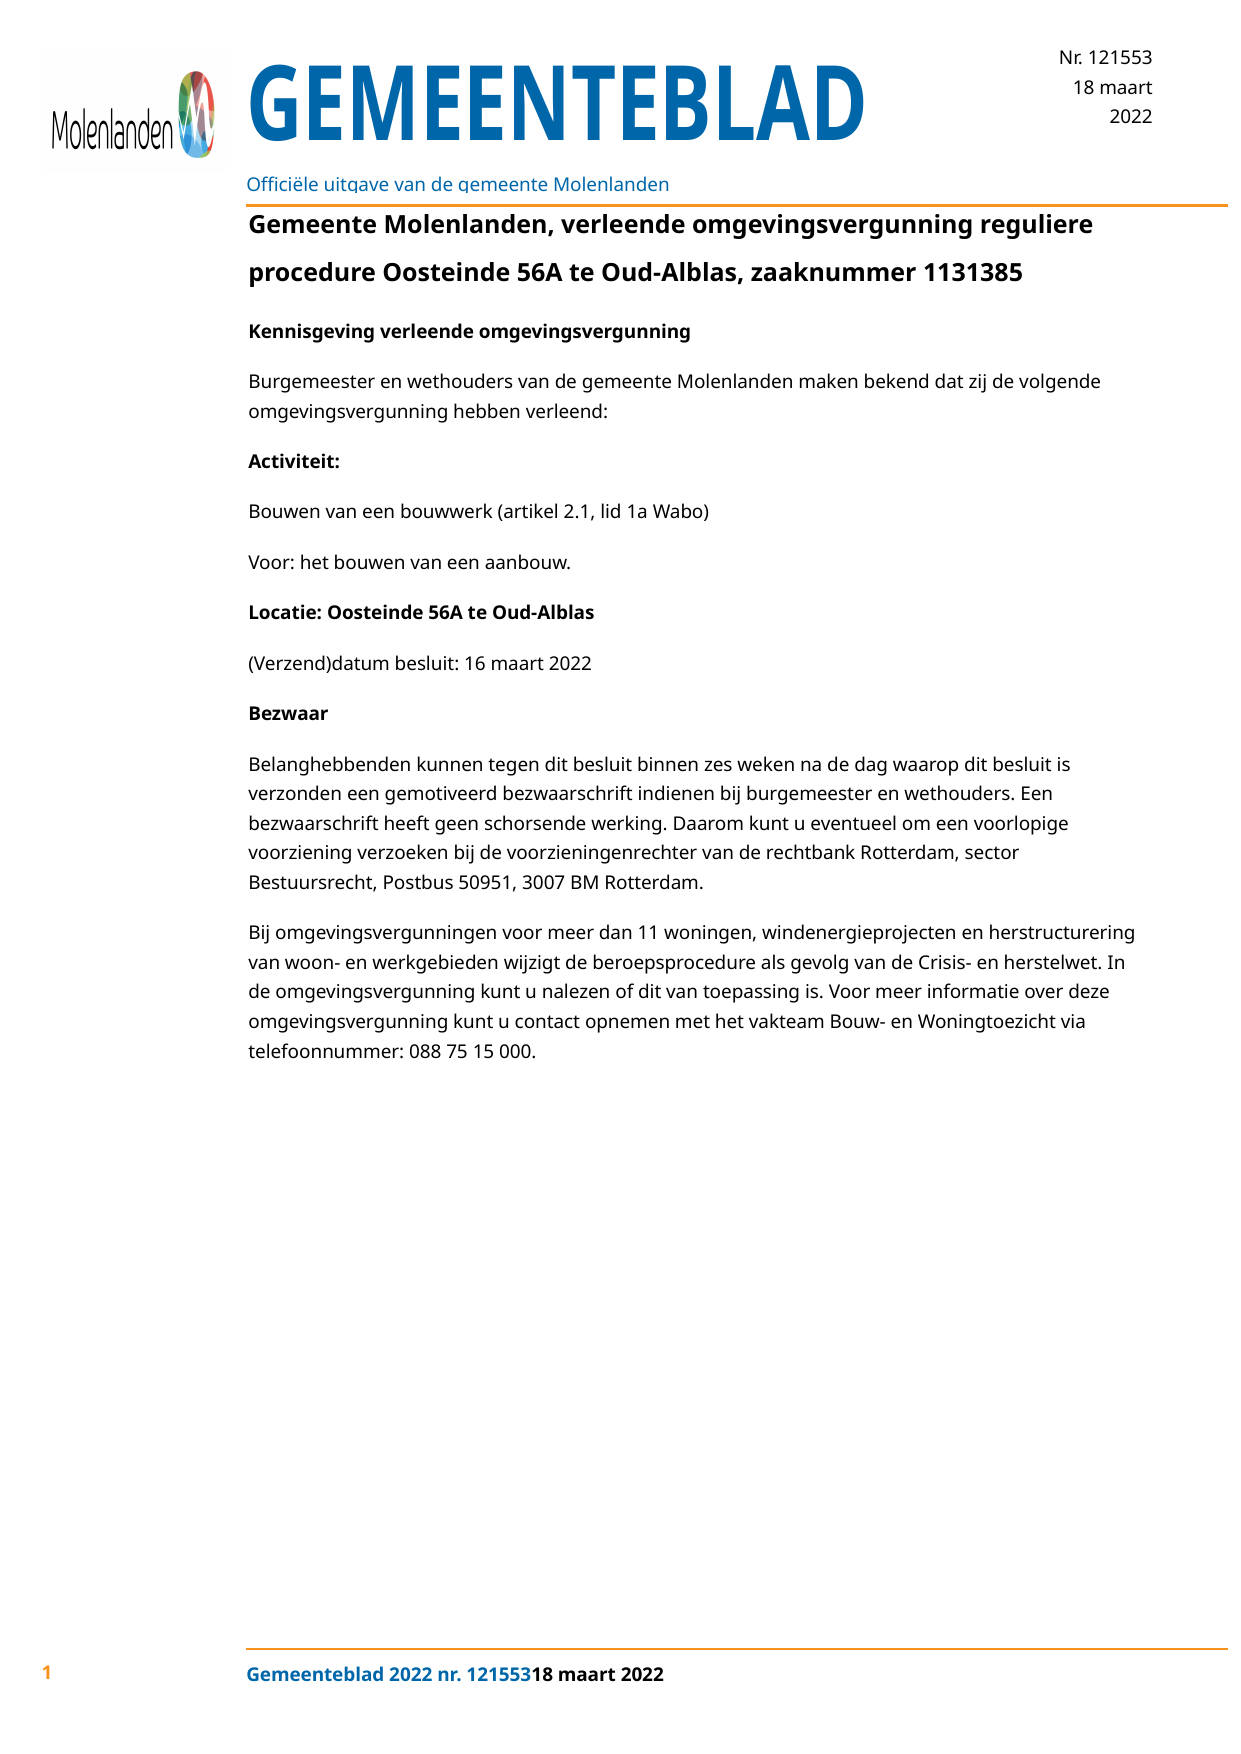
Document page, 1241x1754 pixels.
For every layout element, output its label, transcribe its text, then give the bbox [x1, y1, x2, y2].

text Locatie: Oosteinde 56A te Oud-Alblas [248, 599, 1152, 625]
text (Verzend)datum besluit: 16 maart 2022 [248, 650, 1152, 676]
text Kennisgeving verleende omgevingsvergunning [248, 318, 1152, 344]
text Bij omgevingsvergunningen voor meer dan 11 woningen, windenergieprojecten en herstructurering van woon- en werkgebieden wijzigt de beroepsprocedure als gevolg van de Crisis- en herstelwet. In de omgevingsvergunning kunt u nalezen of dit van toepassing is. Voor meer informatie over deze omgevingsvergunning kunt u contact opnemen met het vakteam Bouw- en Woningtoezicht via telefoonnummer: 088 75 15 000. [248, 919, 1152, 1064]
text Belanghebbenden kunnen tegen dit besluit binnen zes weken na de dag waarop dit besluit is verzonden een gemotiveerd bezwaarschrift indienen bij burgemeester en wethouders. Een bezwaarschrift heeft geen schorsende werking. Daarom kunt u eventueel om een voorlopige voorziening verzoeken bij de voorzieningenrechter van de rechtbank Rotterdam, sector Bestuursrecht, Postbus 50951, 3007 BM Rotterdam. [248, 751, 1152, 895]
picture [41, 47, 231, 172]
text Burgemeester en wethouders van de gemeente Molenlanden maken bekend dat zij de volgende omgevingsvergunning hebben verleend: [248, 368, 1152, 424]
text Activiteit: [248, 448, 1152, 474]
text Gemeente Molenlanden, verleende omgevingsvergunning reguliere procedure Oosteinde 56A te Oud-Alblas, zaaknummer 1131385 [248, 207, 1152, 288]
text Voor: het bouwen van een aanbouw. [248, 549, 1152, 575]
text Bouwen van een bouwwerk (artikel 2.1, lid 1a Wabo) [248, 499, 1152, 524]
text Bezwaar [248, 700, 1152, 726]
